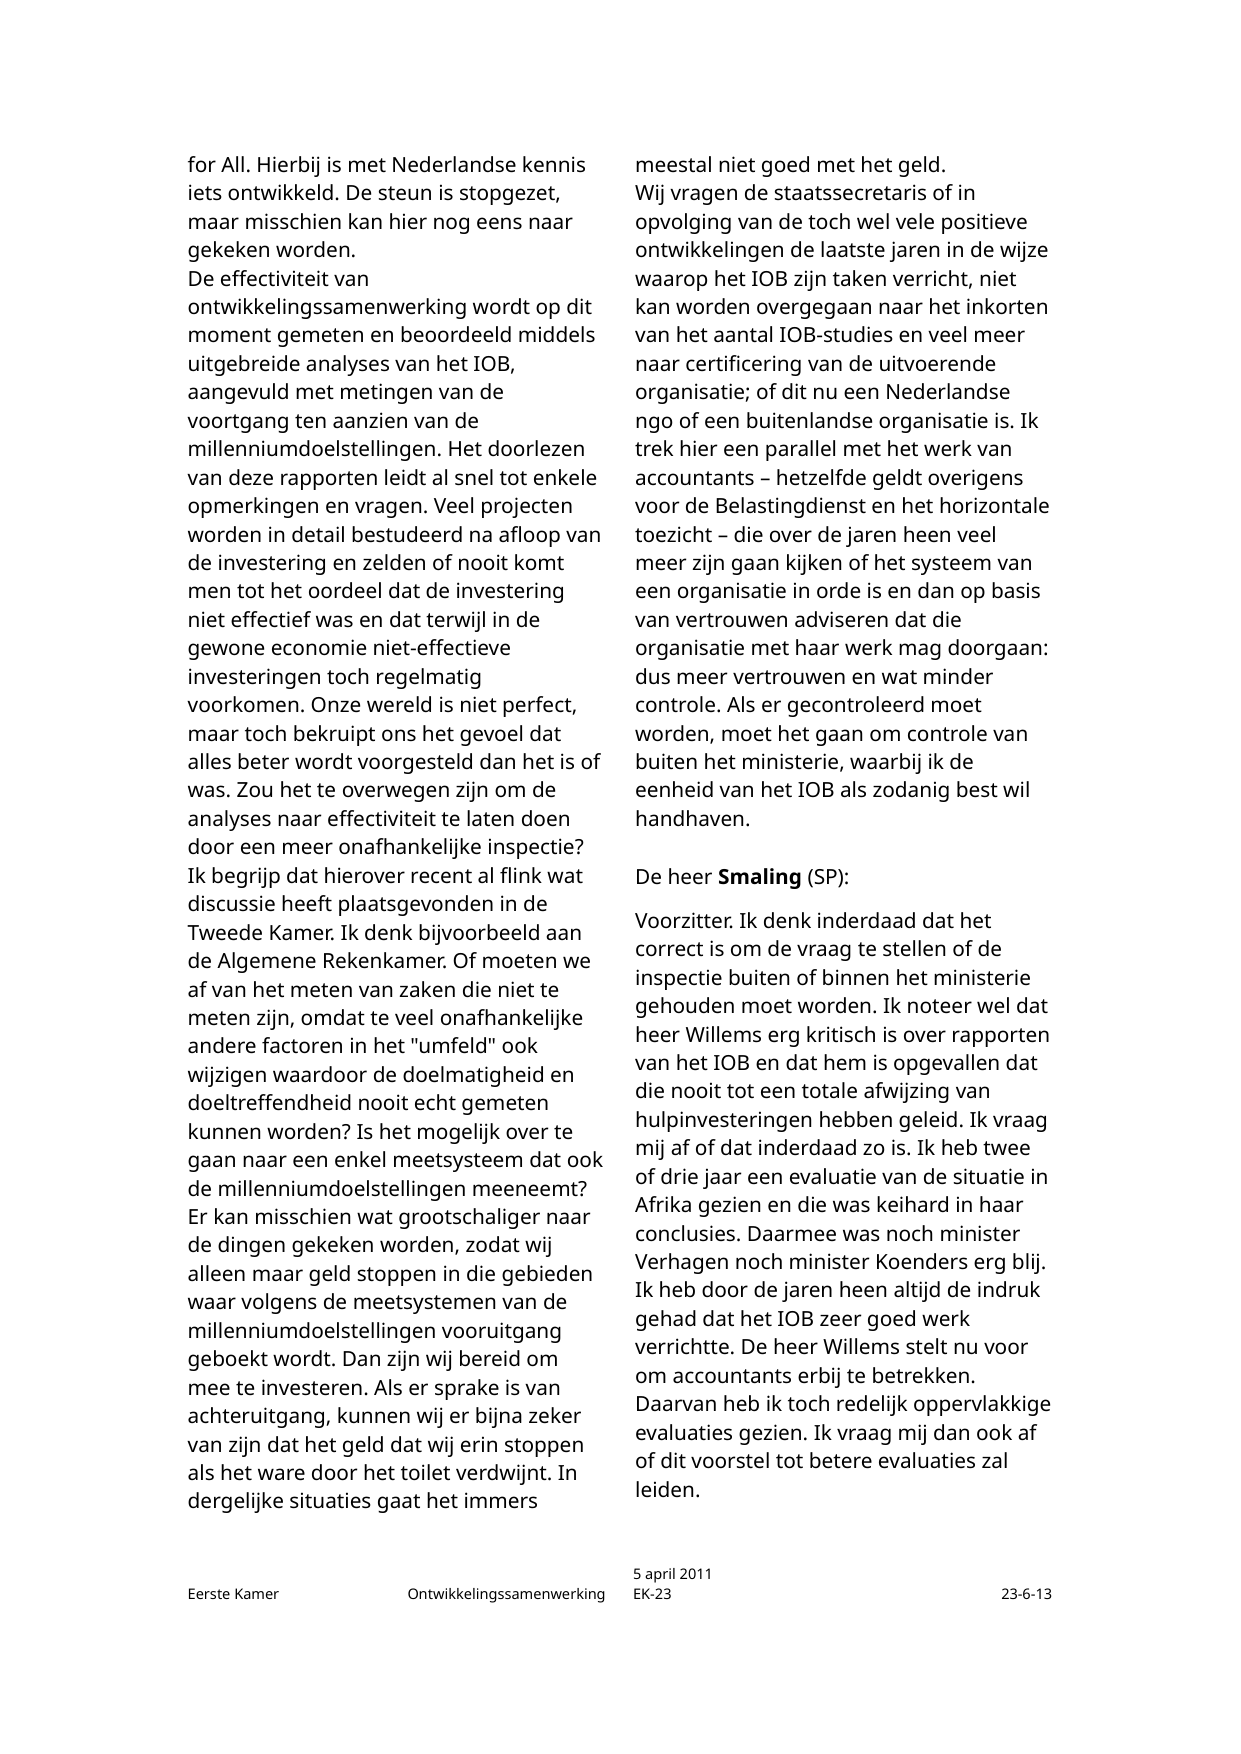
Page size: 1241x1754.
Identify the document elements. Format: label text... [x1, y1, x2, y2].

text meestal niet goed met het geld. [635, 150, 1053, 178]
text for All. Hierbij is met Nederlandse kennis iets ontwikkeld. De steun is stopgezet, maar misschien kan hier nog eens naar gekeken worden. [187, 150, 605, 264]
text Voorzitter. Ik denk inderdaad dat het correct is om de vraag te stellen of de inspectie buiten of binnen het ministerie gehouden moet worden. Ik noteer wel dat heer Willems erg kritisch is over rapporten van het IOB en dat hem is opgevallen dat die nooit tot een totale afwijzing van hulpinvesteringen hebben geleid. Ik vraag mij af of dat inderdaad zo is. Ik heb twee of drie jaar een evaluatie van de situatie in Afrika gezien en die was keihard in haar conclusies. Daarmee was noch minister Verhagen noch minister Koenders erg blij. Ik heb door de jaren heen altijd de indruk gehad dat het IOB zeer goed werk verrichtte. De heer Willems stelt nu voor om accountants erbij te betrekken. Daarvan heb ik toch redelijk oppervlakkige evaluaties gezien. Ik vraag mij dan ook af of dit voorstel tot betere evaluaties zal leiden. [635, 906, 1053, 1503]
text De heer Smaling (SP): [635, 862, 1053, 891]
text De effectiviteit van ontwikkelingssamenwerking wordt op dit moment gemeten en beoordeeld middels uitgebreide analyses van het IOB, aangevuld met metingen van de voortgang ten aanzien van de millenniumdoelstellingen. Het doorlezen van deze rapporten leidt al snel tot enkele opmerkingen en vragen. Veel projecten worden in detail bestudeerd na afloop van de investering en zelden of nooit komt men tot het oordeel dat de investering niet effectief was en dat terwijl in de gewone economie niet-effectieve investeringen toch regelmatig voorkomen. Onze wereld is niet perfect, maar toch bekruipt ons het gevoel dat alles beter wordt voorgesteld dan het is of was. Zou het te overwegen zijn om de analyses naar effectiviteit te laten doen door een meer onafhankelijke inspectie? Ik begrijp dat hierover recent al flink wat discussie heeft plaatsgevonden in de Tweede Kamer. Ik denk bijvoorbeeld aan de Algemene Rekenkamer. Of moeten we af van het meten van zaken die niet te meten zijn, omdat te veel onafhankelijke andere factoren in het "umfeld" ook wijzigen waardoor de doelmatigheid en doeltreffendheid nooit echt gemeten kunnen worden? Is het mogelijk over te gaan naar een enkel meetsysteem dat ook de millenniumdoelstellingen meeneemt? Er kan misschien wat grootschaliger naar de dingen gekeken worden, zodat wij alleen maar geld stoppen in die gebieden waar volgens de meetsystemen van de millenniumdoelstellingen vooruitgang geboekt wordt. Dan zijn wij bereid om mee te investeren. Als er sprake is van achteruitgang, kunnen wij er bijna zeker van zijn dat het geld dat wij erin stoppen als het ware door het toilet verdwijnt. In dergelijke situaties gaat het immers [187, 264, 605, 1515]
text Wij vragen de staatssecretaris of in opvolging van de toch wel vele positieve ontwikkelingen de laatste jaren in de wijze waarop het IOB zijn taken verricht, niet kan worden overgegaan naar het inkorten van het aantal IOB-studies en veel meer naar certificering van de uitvoerende organisatie; of dit nu een Nederlandse ngo of een buitenlandse organisatie is. Ik trek hier een parallel met het werk van accountants – hetzelfde geldt overigens voor de Belastingdienst en het horizontale toezicht – die over de jaren heen veel meer zijn gaan kijken of het systeem van een organisatie in orde is en dan op basis van vertrouwen adviseren dat die organisatie met haar werk mag doorgaan: dus meer vertrouwen en wat minder controle. Als er gecontroleerd moet worden, moet het gaan om controle van buiten het ministerie, waarbij ik de eenheid van het IOB als zodanig best wil handhaven. [635, 178, 1053, 832]
